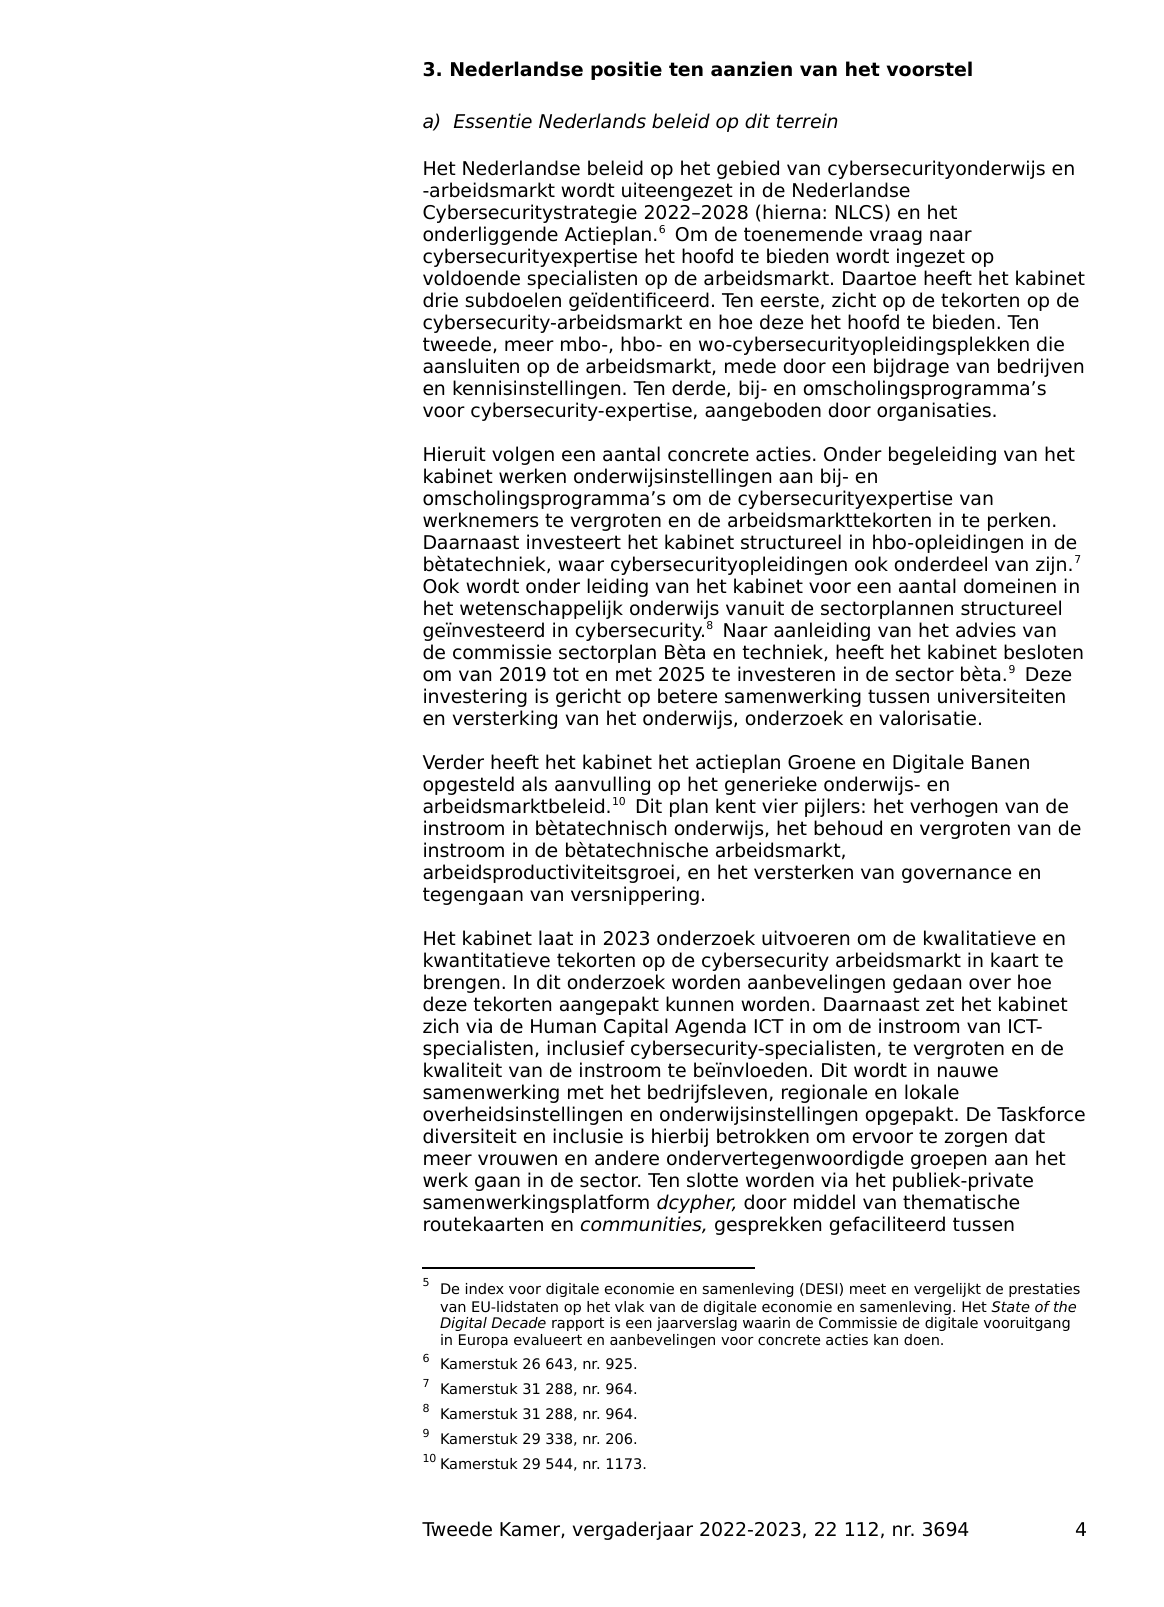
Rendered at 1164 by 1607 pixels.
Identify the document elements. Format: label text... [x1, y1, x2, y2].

text Kamerstuk 31 288, nr. 964. [422, 1402, 1087, 1424]
text Kamerstuk 26 643, nr. 925. [422, 1352, 1087, 1374]
text Hieruit volgen een aantal concrete acties. Onder begeleiding van het kabinet werken onderwijsinstellingen aan bij- en omscholingsprogramma’s om de cybersecurityexpertise van werknemers te vergroten en de arbeidsmarkttekorten in te perken. Daarnaast investeert het kabinet structureel in hbo-opleidingen in de bètatechniek, waar cybersecurityopleidingen ook onderdeel van zijn. Ook wordt onder leiding van het kabinet voor een aantal domeinen in het wetenschappelijk onderwijs vanuit de sectorplannen structureel geïnvesteerd in cybersecurity. Naar aanleiding van het advies van de commissie sectorplan Bèta en techniek, heeft het kabinet besloten om van 2019 tot en met 2025 te investeren in de sector bèta. Deze investering is gericht op betere samenwerking tussen universiteiten en versterking van het onderwijs, onderzoek en valorisatie. [422, 444, 1087, 730]
subtitle 3. Nederlandse positie ten aanzien van het voorstel [422, 59, 1087, 81]
text Kamerstuk 29 544, nr. 1173. [422, 1452, 1087, 1474]
text Kamerstuk 31 288, nr. 964. [422, 1377, 1087, 1399]
text Kamerstuk 29 338, nr. 206. [422, 1427, 1087, 1449]
text De index voor digitale economie en samenleving (DESI) meet en vergelijkt de prestaties van EU-lidstaten op het vlak van de digitale economie en samenleving. Het State of the Digital Decade rapport is een jaarverslag waarin de Commissie de digitale vooruitgang in Europa evalueert en aanbevelingen voor concrete acties kan doen. [422, 1277, 1087, 1349]
text Verder heeft het kabinet het actieplan Groene en Digitale Banen opgesteld als aanvulling op het generieke onderwijs- en arbeidsmarktbeleid. Dit plan kent vier pijlers: het verhogen van de instroom in bètatechnisch onderwijs, het behoud en vergroten van de instroom in de bètatechnische arbeidsmarkt, arbeidsproductiviteitsgroei, en het versterken van governance en tegengaan van versnippering. [422, 752, 1087, 906]
text Het Nederlandse beleid op het gebied van cybersecurityonderwijs en -arbeidsmarkt wordt uiteengezet in de Nederlandse Cybersecuritystrategie 2022–2028 (hierna: NLCS) en het onderliggende Actieplan. Om de toenemende vraag naar cybersecurityexpertise het hoofd te bieden wordt ingezet op voldoende specialisten op de arbeidsmarkt. Daartoe heeft het kabinet drie subdoelen geïdentificeerd. Ten eerste, zicht op de tekorten op de cybersecurity-arbeidsmarkt en hoe deze het hoofd te bieden. Ten tweede, meer mbo-, hbo- en wo-cybersecurityopleidingsplekken die aansluiten op de arbeidsmarkt, mede door een bijdrage van bedrijven en kennisinstellingen. Ten derde, bij- en omscholingsprogramma’s voor cybersecurity-expertise, aangeboden door organisaties. [422, 158, 1087, 422]
subtitle a) Essentie Nederlands beleid op dit terrein [422, 111, 1087, 133]
text Het kabinet laat in 2023 onderzoek uitvoeren om de kwalitatieve en kwantitatieve tekorten op de cybersecurity arbeidsmarkt in kaart te brengen. In dit onderzoek worden aanbevelingen gedaan over hoe deze tekorten aangepakt kunnen worden. Daarnaast zet het kabinet zich via de Human Capital Agenda ICT in om de instroom van ICT-specialisten, inclusief cybersecurity-specialisten, te vergroten en de kwaliteit van de instroom te beïnvloeden. Dit wordt in nauwe samenwerking met het bedrijfsleven, regionale en lokale overheidsinstellingen en onderwijsinstellingen opgepakt. De Taskforce diversiteit en inclusie is hierbij betrokken om ervoor te zorgen dat meer vrouwen en andere ondervertegenwoordigde groepen aan het werk gaan in de sector. Ten slotte worden via het publiek-private samenwerkingsplatform dcypher, door middel van thematische routekaarten en communities, gesprekken gefaciliteerd tussen [422, 928, 1087, 1236]
